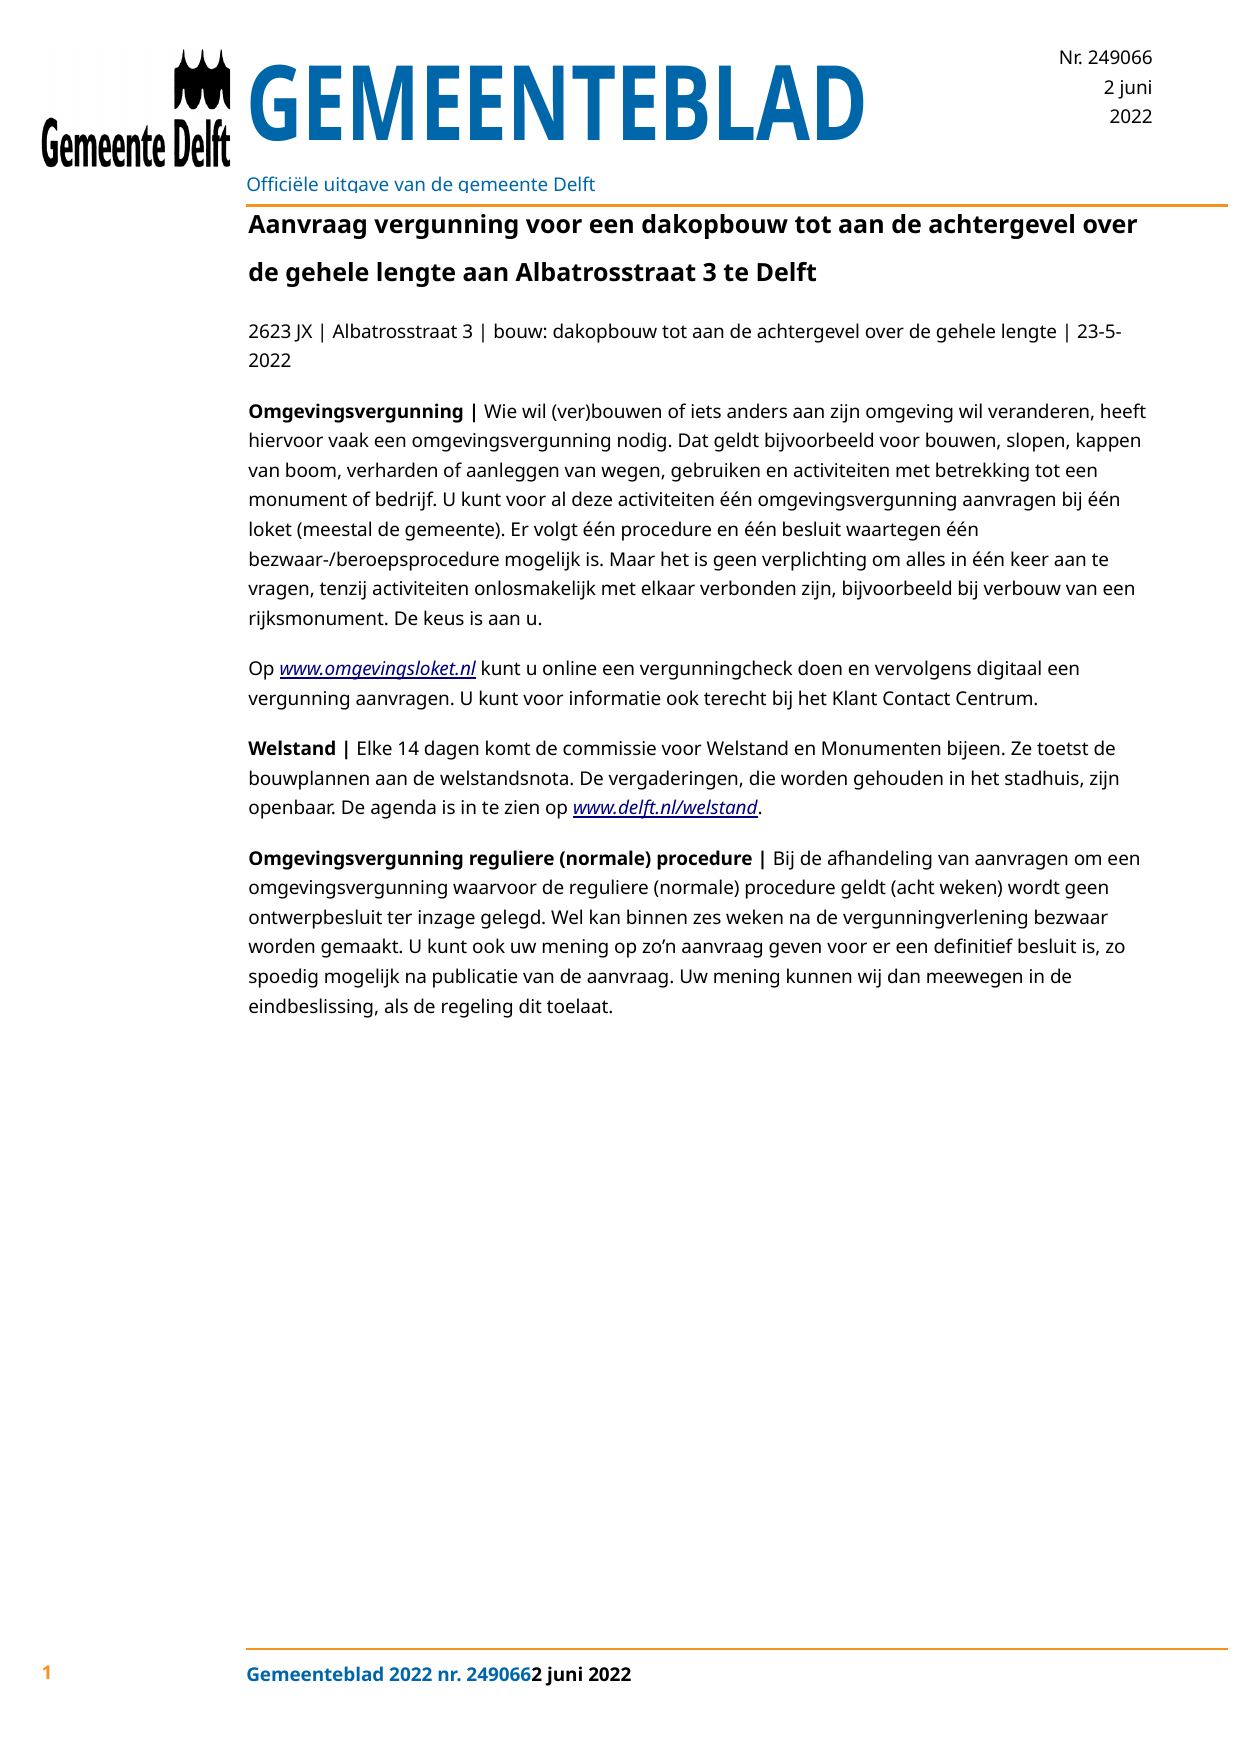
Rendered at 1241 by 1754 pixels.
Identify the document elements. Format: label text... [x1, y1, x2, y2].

text Omgevingsvergunning reguliere (normale) procedure | Bij de afhandeling van aanvragen om een omgevingsvergunning waarvoor de reguliere (normale) procedure geldt (acht weken) wordt geen ontwerpbesluit ter inzage gelegd. Wel kan binnen zes weken na de vergunningverlening bezwaar worden gemaakt. U kunt ook uw mening op zo’n aanvraag geven voor er een definitief besluit is, zo spoedig mogelijk na publicatie van de aanvraag. Uw mening kunnen wij dan meewegen in de eindbeslissing, als de regeling dit toelaat. [248, 845, 1152, 1019]
picture [41, 47, 231, 172]
text Op www.omgevingsloket.nl kunt u online een vergunningcheck doen en vervolgens digitaal een vergunning aanvragen. U kunt voor informatie ook terecht bij het Klant Contact Centrum. [248, 655, 1152, 711]
text Omgevingsvergunning | Wie wil (ver)bouwen of iets anders aan zijn omgeving wil veranderen, heeft hiervoor vaak een omgevingsvergunning nodig. Dat geldt bijvoorbeeld voor bouwen, slopen, kappen van boom, verharden of aanleggen van wegen, gebruiken en activiteiten met betrekking tot een monument of bedrijf. U kunt voor al deze activiteiten één omgevingsvergunning aanvragen bij één loket (meestal de gemeente). Er volgt één procedure en één besluit waartegen één bezwaar-/beroepsprocedure mogelijk is. Maar het is geen verplichting om alles in één keer aan te vragen, tenzij activiteiten onlosmakelijk met elkaar verbonden zijn, bijvoorbeeld bij verbouw van een rijksmonument. De keus is aan u. [248, 398, 1152, 631]
text Aanvraag vergunning voor een dakopbouw tot aan de achtergevel over de gehele lengte aan Albatrosstraat 3 te Delft [248, 207, 1152, 288]
text Welstand | Elke 14 dagen komt de commissie voor Welstand en Monumenten bijeen. Ze toetst de bouwplannen aan de welstandsnota. De vergaderingen, die worden gehouden in het stadhuis, zijn openbaar. De agenda is in te zien op www.delft.nl/welstand. [248, 735, 1152, 820]
text 2623 JX | Albatrosstraat 3 | bouw: dakopbouw tot aan de achtergevel over de gehele lengte | 23-5-2022 [248, 318, 1152, 373]
